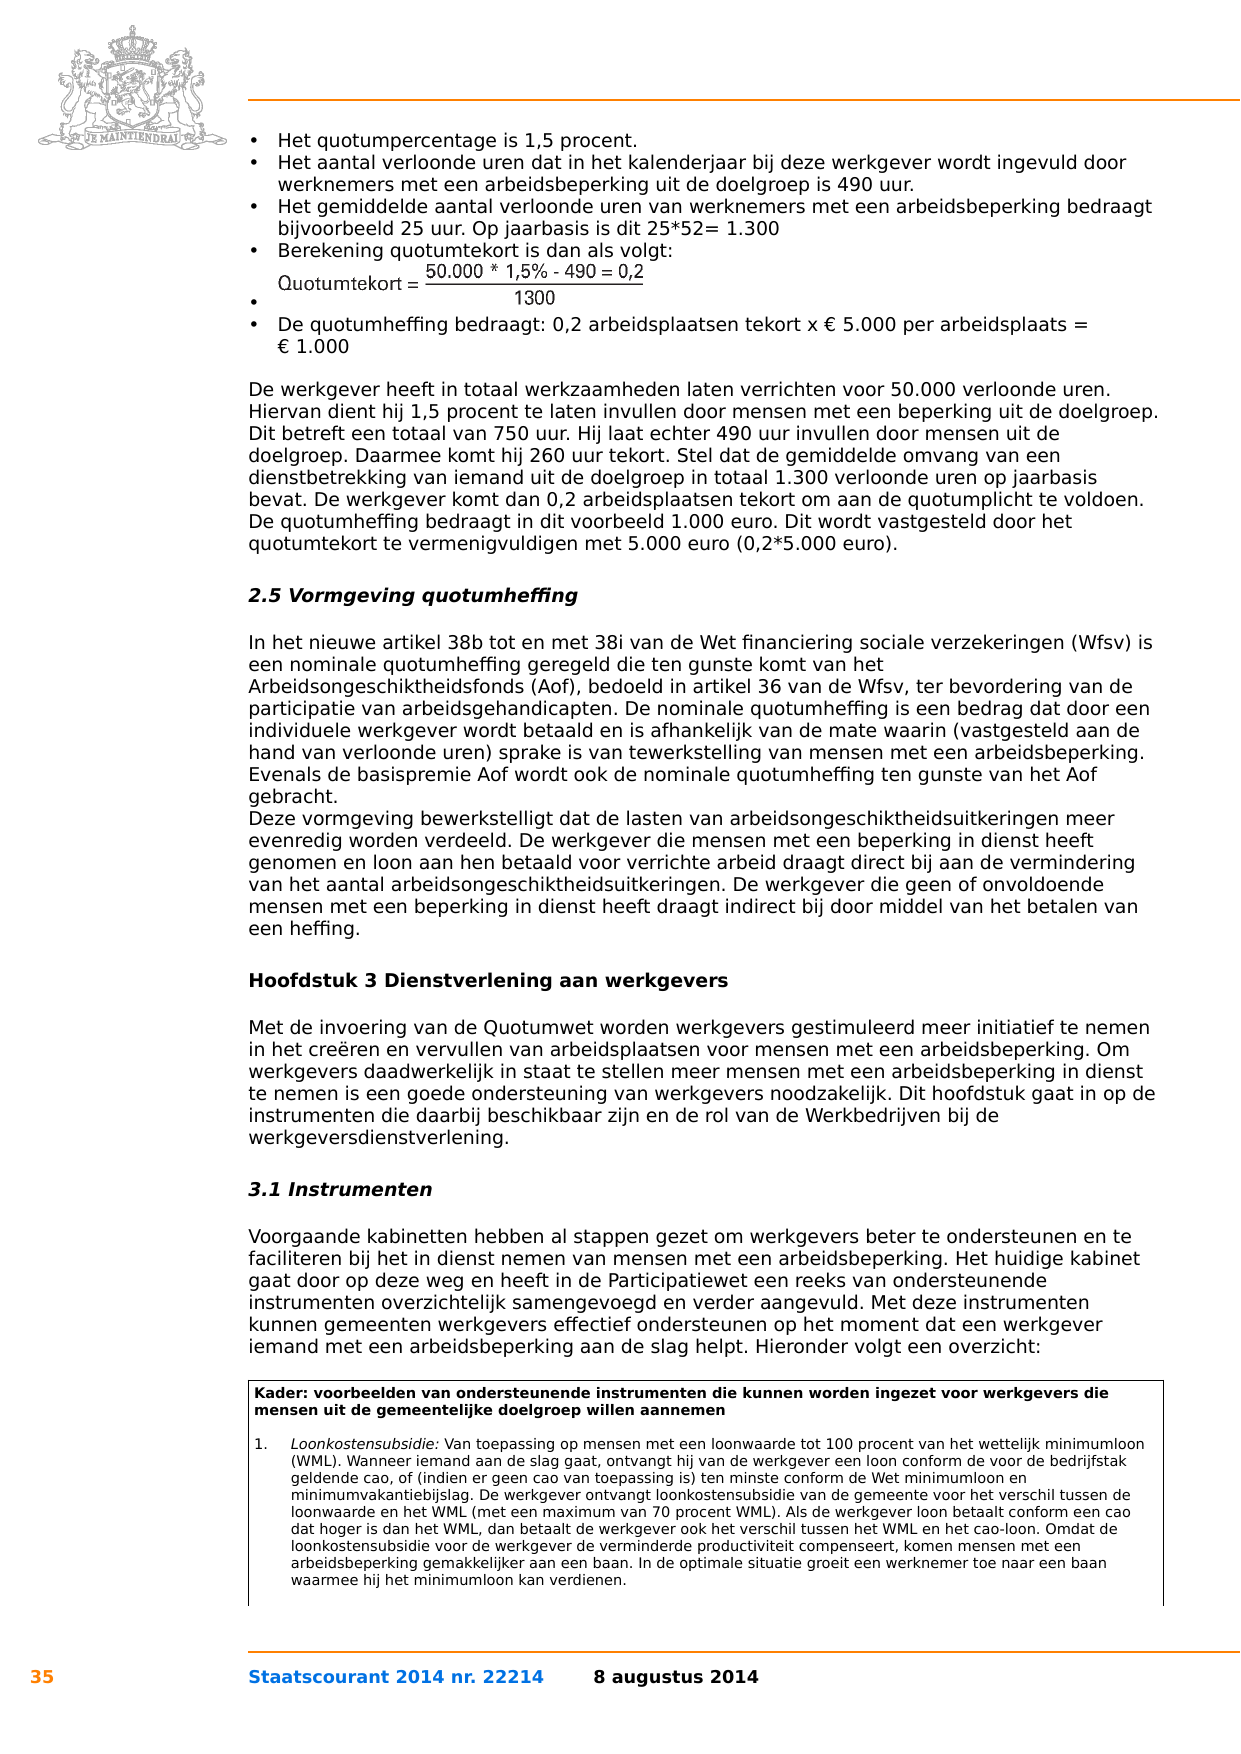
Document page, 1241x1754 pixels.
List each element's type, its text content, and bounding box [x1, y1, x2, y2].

text • Berekening quotumtekort is dan als volgt: [248, 240, 1163, 262]
text Deze vormgeving bewerkstelligt dat de lasten van arbeidsongeschiktheidsuitkeringen meer evenredig worden verdeeld. De werkgever die mensen met een beperking in dienst heeft genomen en loon aan hen betaald voor verrichte arbeid draagt direct bij aan de vermindering van het aantal arbeidsongeschiktheidsuitkeringen. De werkgever die geen of onvoldoende mensen met een beperking in dienst heeft draagt indirect bij door middel van het betalen van een heffing. [248, 808, 1163, 940]
table_header Kader: voorbeelden van ondersteunende instrumenten die kunnen worden ingezet voor werkgevers die mensen uit de gemeentelijke doelgroep willen aannemen [249, 1381, 1163, 1419]
table_cell [249, 1419, 284, 1436]
subtitle Hoofdstuk 3 Dienstverlening aan werkgevers [248, 970, 1163, 992]
text • Het gemiddelde aantal verloonde uren van werknemers met een arbeidsbeperking bedraagt bijvoorbeeld 25 uur. Op jaarbasis is dit 25*52= 1.300 [248, 196, 1163, 240]
text Met de invoering van de Quotumwet worden werkgevers gestimuleerd meer initiatief te nemen in het creëren en vervullen van arbeidsplaatsen voor mensen met een arbeidsbeperking. Om werkgevers daadwerkelijk in staat te stellen meer mensen met een arbeidsbeperking in dienst te nemen is een goede ondersteuning van werkgevers noodzakelijk. Dit hoofdstuk gaat in op de instrumenten die daarbij beschikbaar zijn en de rol van de Werkbedrijven bij de werkgeversdienstverlening. [248, 1017, 1163, 1149]
text Voorgaande kabinetten hebben al stappen gezet om werkgevers beter te ondersteunen en te faciliteren bij het in dienst nemen van mensen met een arbeidsbeperking. Het huidige kabinet gaat door op deze weg en heeft in de Participatiewet een reeks van ondersteunende instrumenten overzichtelijk samengevoegd en verder aangevuld. Met deze instrumenten kunnen gemeenten werkgevers effectief ondersteunen op het moment dat een werkgever iemand met een arbeidsbeperking aan de slag helpt. Hieronder volgt een overzicht: [248, 1226, 1163, 1358]
table_cell [249, 1589, 284, 1606]
table_cell Loonkostensubsidie: Van toepassing op mensen met een loonwaarde tot 100 procent van het wettelijk minimumloon (WML). Wanneer iemand aan de slag gaat, ontvangt hij van de werkgever een loon conform de voor de bedrijfstak geldende cao, of (indien er geen cao van toepassing is) ten minste conform de Wet minimumloon en minimumvakantiebijslag. De werkgever ontvangt loonkostensubsidie van de gemeente voor het verschil tussen de loonwaarde en het WML (met een maximum van 70 procent WML). Als de werkgever loon betaalt conform een cao dat hoger is dan het WML, dan betaalt de werkgever ook het verschil tussen het WML en het cao-loon. Omdat de loonkostensubsidie voor de werkgever de verminderde productiviteit compenseert, komen mensen met een arbeidsbeperking gemakkelijker aan een baan. In de optimale situatie groeit een werknemer toe naar een baan waarmee hij het minimumloon kan verdienen. [285, 1436, 1163, 1589]
text • Het aantal verloonde uren dat in het kalenderjaar bij deze werkgever wordt ingevuld door werknemers met een arbeidsbeperking uit de doelgroep is 490 uur. [248, 152, 1163, 196]
text • De quotumheffing bedraagt: 0,2 arbeidsplaatsen tekort x € 5.000 per arbeidsplaats = € 1.000 [248, 313, 1163, 357]
table_cell [285, 1419, 1163, 1436]
table_cell 1. [249, 1436, 284, 1589]
text De werkgever heeft in totaal werkzaamheden laten verrichten voor 50.000 verloonde uren. Hiervan dient hij 1,5 procent te laten invullen door mensen met een beperking uit de doelgroep. Dit betreft een totaal van 750 uur. Hij laat echter 490 uur invullen door mensen uit de doelgroep. Daarmee komt hij 260 uur tekort. Stel dat de gemiddelde omvang van een dienstbetrekking van iemand uit de doelgroep in totaal 1.300 verloonde uren op jaarbasis bevat. De werkgever komt dan 0,2 arbeidsplaatsen tekort om aan de quotumplicht te voldoen. De quotumheffing bedraagt in dit voorbeeld 1.000 euro. Dit wordt vastgesteld door het quotumtekort te vermenigvuldigen met 5.000 euro (0,2*5.000 euro). [248, 379, 1163, 555]
text • Het quotumpercentage is 1,5 procent. [248, 130, 1163, 152]
text • [248, 262, 1163, 313]
subtitle 3.1 Instrumenten [248, 1179, 1163, 1201]
picture [277, 261, 644, 309]
picture [38, 25, 227, 150]
text In het nieuwe artikel 38b tot en met 38i van de Wet financiering sociale verzekeringen (Wfsv) is een nominale quotumheffing geregeld die ten gunste komt van het Arbeidsongeschiktheidsfonds (Aof), bedoeld in artikel 36 van de Wfsv, ter bevordering van de participatie van arbeidsgehandicapten. De nominale quotumheffing is een bedrag dat door een individuele werkgever wordt betaald en is afhankelijk van de mate waarin (vastgesteld aan de hand van verloonde uren) sprake is van tewerkstelling van mensen met een arbeidsbeperking. Evenals de basispremie Aof wordt ook de nominale quotumheffing ten gunste van het Aof gebracht. [248, 632, 1163, 808]
subtitle 2.5 Vormgeving quotumheffing [248, 585, 1163, 607]
table_cell [285, 1589, 1163, 1606]
